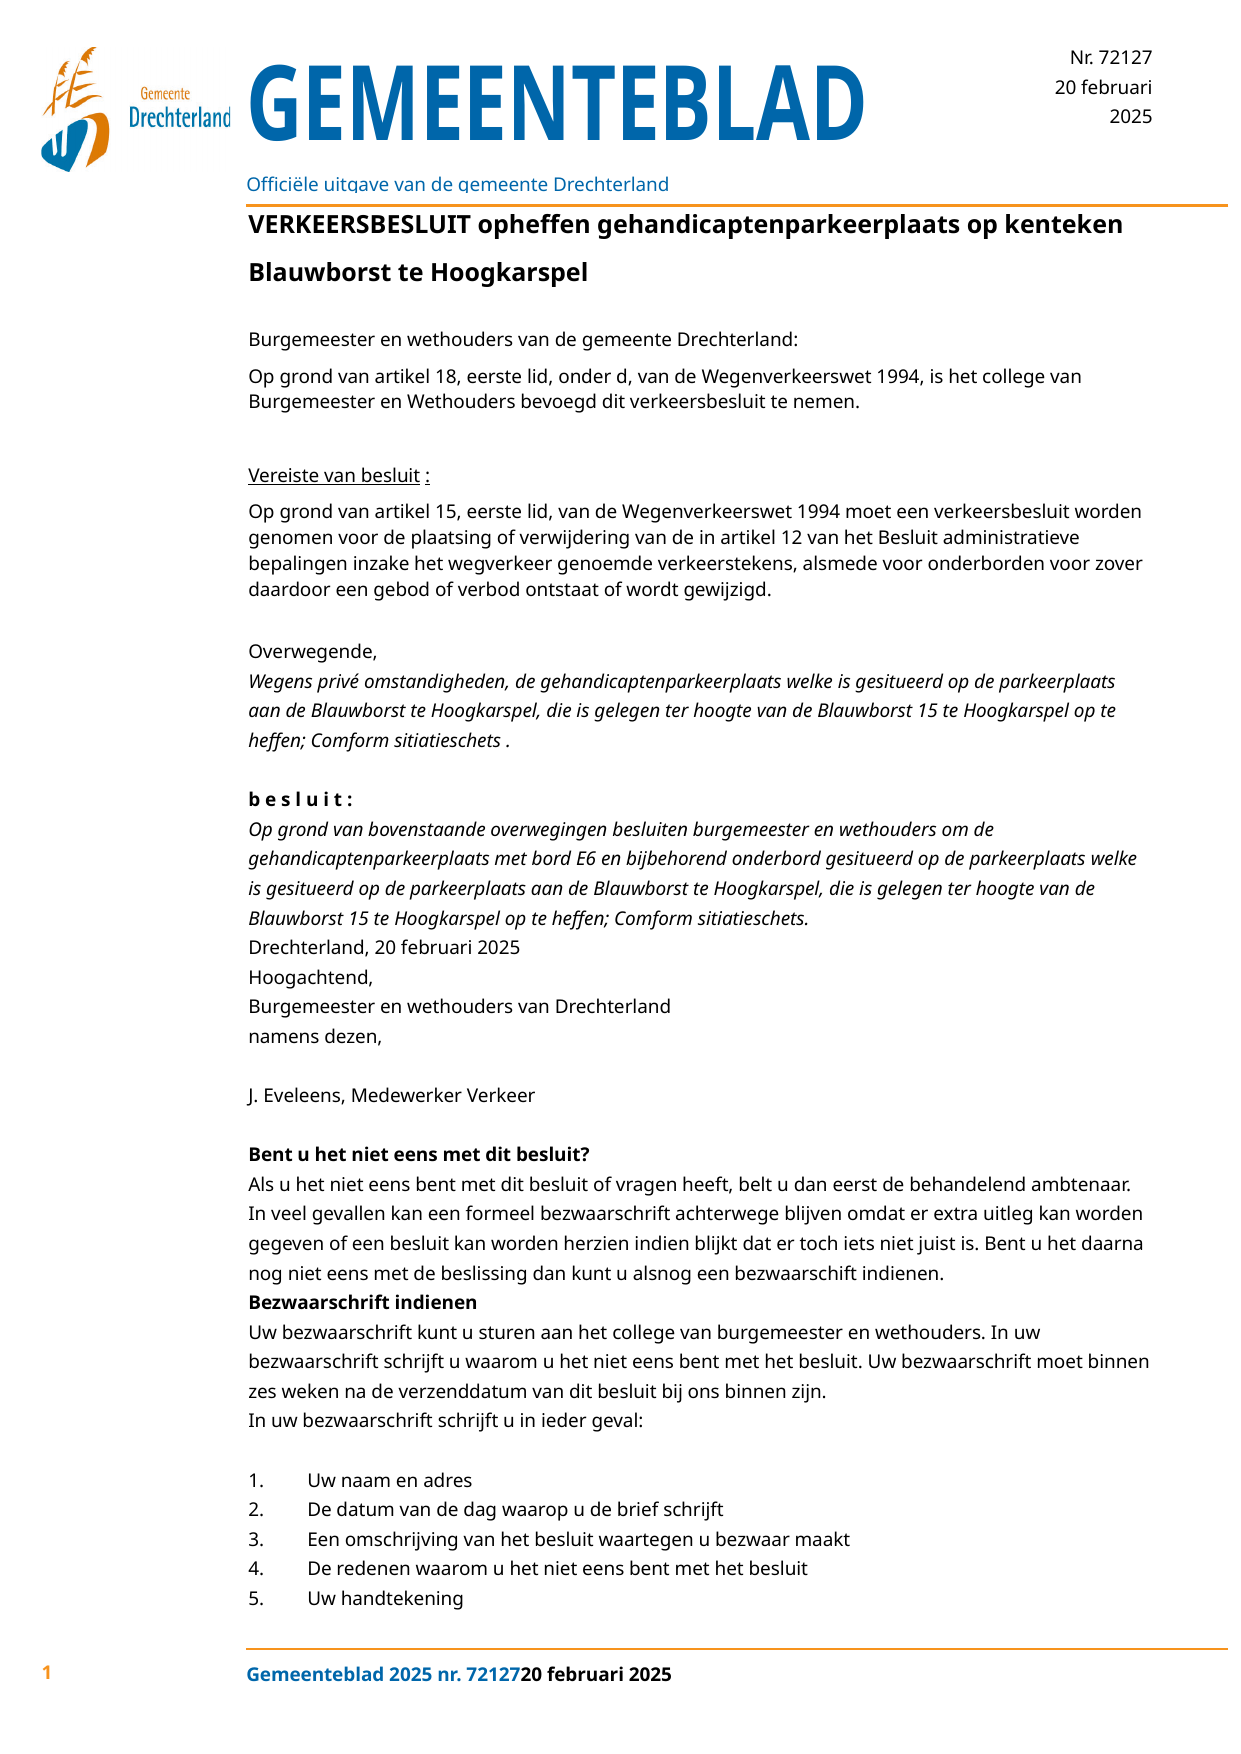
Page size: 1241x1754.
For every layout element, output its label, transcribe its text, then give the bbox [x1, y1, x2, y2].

list De datum van de dag waarop u de brief schrijft [248, 1496, 1152, 1522]
list De redenen waarom u het niet eens bent met het besluit [248, 1556, 1152, 1581]
text Wegens privé omstandigheden, de gehandicaptenparkeerplaats welke is gesitueerd op de parkeerplaats aan de Blauwborst te Hoogkarspel, die is gelegen ter hoogte van de Blauwborst 15 te Hoogkarspel op te heffen; Comform sitiatieschets . [248, 668, 1152, 753]
text Bezwaarschrift indienen [248, 1289, 1152, 1315]
picture [226, 115, 231, 124]
text Hoogachtend, [248, 964, 1152, 990]
text Op grond van artikel 15, eerste lid, van de Wegenverkeerswet 1994 moet een verkeersbesluit worden genomen voor de plaatsing of verwijdering van de in artikel 12 van het Besluit administratieve bepalingen inzake het wegverkeer genoemde verkeerstekens, alsmede voor onderborden voor zover daardoor een gebod of verbod ontstaat of wordt gewijzigd. [248, 499, 1152, 602]
text Op grond van artikel 18, eerste lid, onder d, van de Wegenverkeerswet 1994, is het college van Burgemeester en Wethouders bevoegd dit verkeersbesluit te nemen. [248, 363, 1152, 414]
list Uw naam en adres [248, 1467, 1152, 1493]
list Een omschrijving van het besluit waartegen u bezwaar maakt [248, 1526, 1152, 1552]
text Vereiste van besluit : [248, 462, 1152, 488]
picture [41, 158, 64, 172]
text Drechterland, 20 februari 2025 [248, 934, 1152, 960]
text Burgemeester en wethouders van de gemeente Drechterland: [248, 326, 1152, 352]
list Uw handtekening [248, 1585, 1152, 1611]
text b e s l u i t : [248, 786, 1152, 812]
text VERKEERSBESLUIT opheffen gehandicaptenparkeerplaats op kenteken Blauwborst te Hoogkarspel [248, 207, 1152, 288]
text In uw bezwaarschrift schrijft u in ieder geval: [248, 1408, 1152, 1433]
text Op grond van bovenstaande overwegingen besluiten burgemeester en wethouders om de gehandicaptenparkeerplaats met bord E6 en bijbehorend onderbord gesitueerd op de parkeerplaats welke is gesitueerd op de parkeerplaats aan de Blauwborst te Hoogkarspel, die is gelegen ter hoogte van de Blauwborst 15 te Hoogkarspel op te heffen; Comform sitiatieschets. [248, 816, 1152, 931]
picture [41, 47, 231, 172]
text J. Eveleens, Medewerker Verkeer [248, 1082, 1152, 1108]
text Bent u het niet eens met dit besluit? [248, 1141, 1152, 1167]
text Als u het niet eens bent met dit besluit of vragen heeft, belt u dan eerst de behandelend ambtenaar. In veel gevallen kan een formeel bezwaarschrift achterwege blijven omdat er extra uitleg kan worden gegeven of een besluit kan worden herzien indien blijkt dat er toch iets niet juist is. Bent u het daarna nog niet eens met de beslissing dan kunt u alsnog een bezwaarschift indienen. [248, 1171, 1152, 1286]
text Overwegende, [248, 638, 1152, 664]
text namens dezen, [248, 1023, 1152, 1049]
text Burgemeester en wethouders van Drechterland [248, 993, 1152, 1019]
text Uw bezwaarschrift kunt u sturen aan het college van burgemeester en wethouders. In uw bezwaarschrift schrijft u waarom u het niet eens bent met het besluit. Uw bezwaarschrift moet binnen zes weken na de verzenddatum van dit besluit bij ons binnen zijn. [248, 1319, 1152, 1404]
